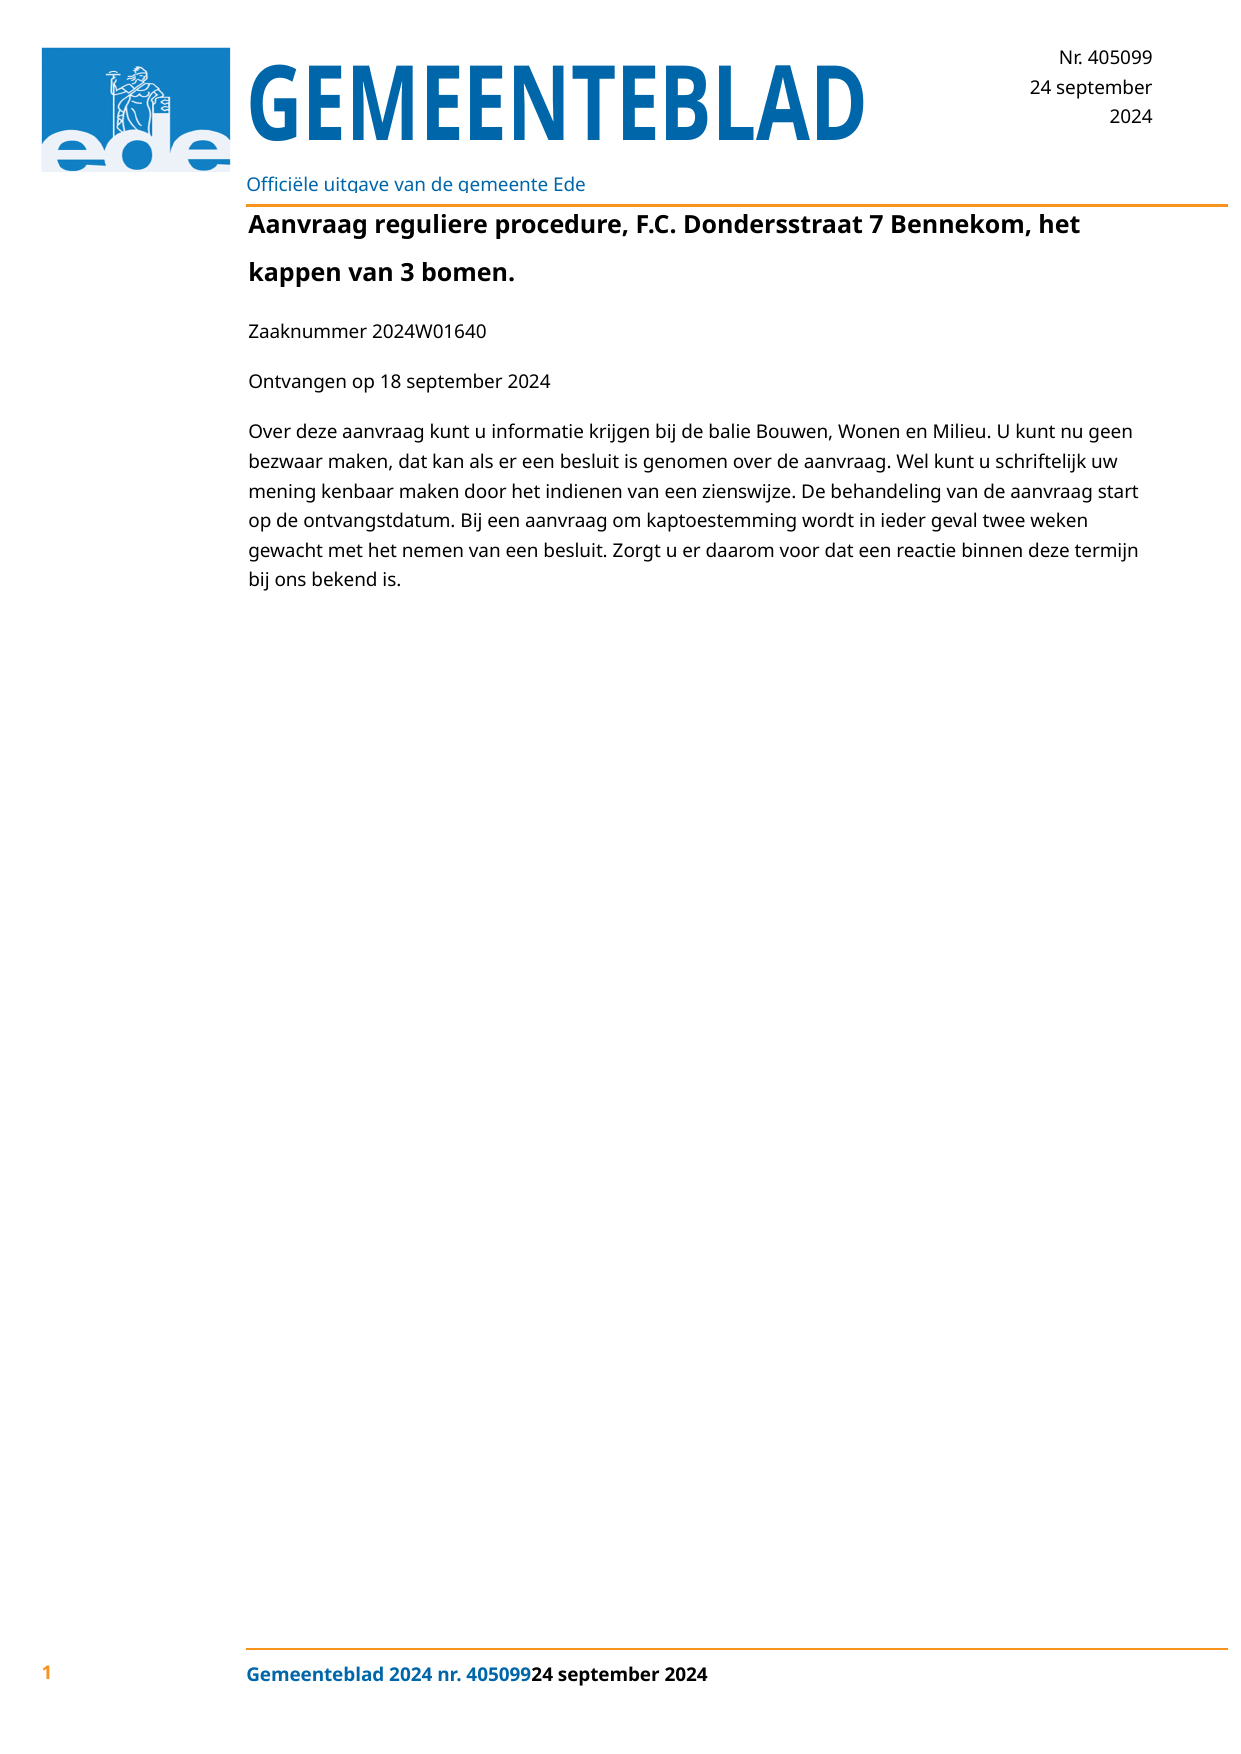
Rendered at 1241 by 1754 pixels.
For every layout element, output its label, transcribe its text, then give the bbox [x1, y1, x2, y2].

text Over deze aanvraag kunt u informatie krijgen bij de balie Bouwen, Wonen en Milieu. U kunt nu geen bezwaar maken, dat kan als er een besluit is genomen over de aanvraag. Wel kunt u schriftelijk uw mening kenbaar maken door het indienen van een zienswijze. De behandeling van de aanvraag start op de ontvangstdatum. Bij een aanvraag om kaptoestemming wordt in ieder geval twee weken gewacht met het nemen van een besluit. Zorgt u er daarom voor dat een reactie binnen deze termijn bij ons bekend is. [248, 419, 1152, 592]
text Zaaknummer 2024W01640 [248, 318, 1152, 344]
text Ontvangen op 18 september 2024 [248, 368, 1152, 394]
picture [41, 47, 231, 172]
text Aanvraag reguliere procedure, F.C. Dondersstraat 7 Bennekom, het kappen van 3 bomen. [248, 207, 1152, 288]
